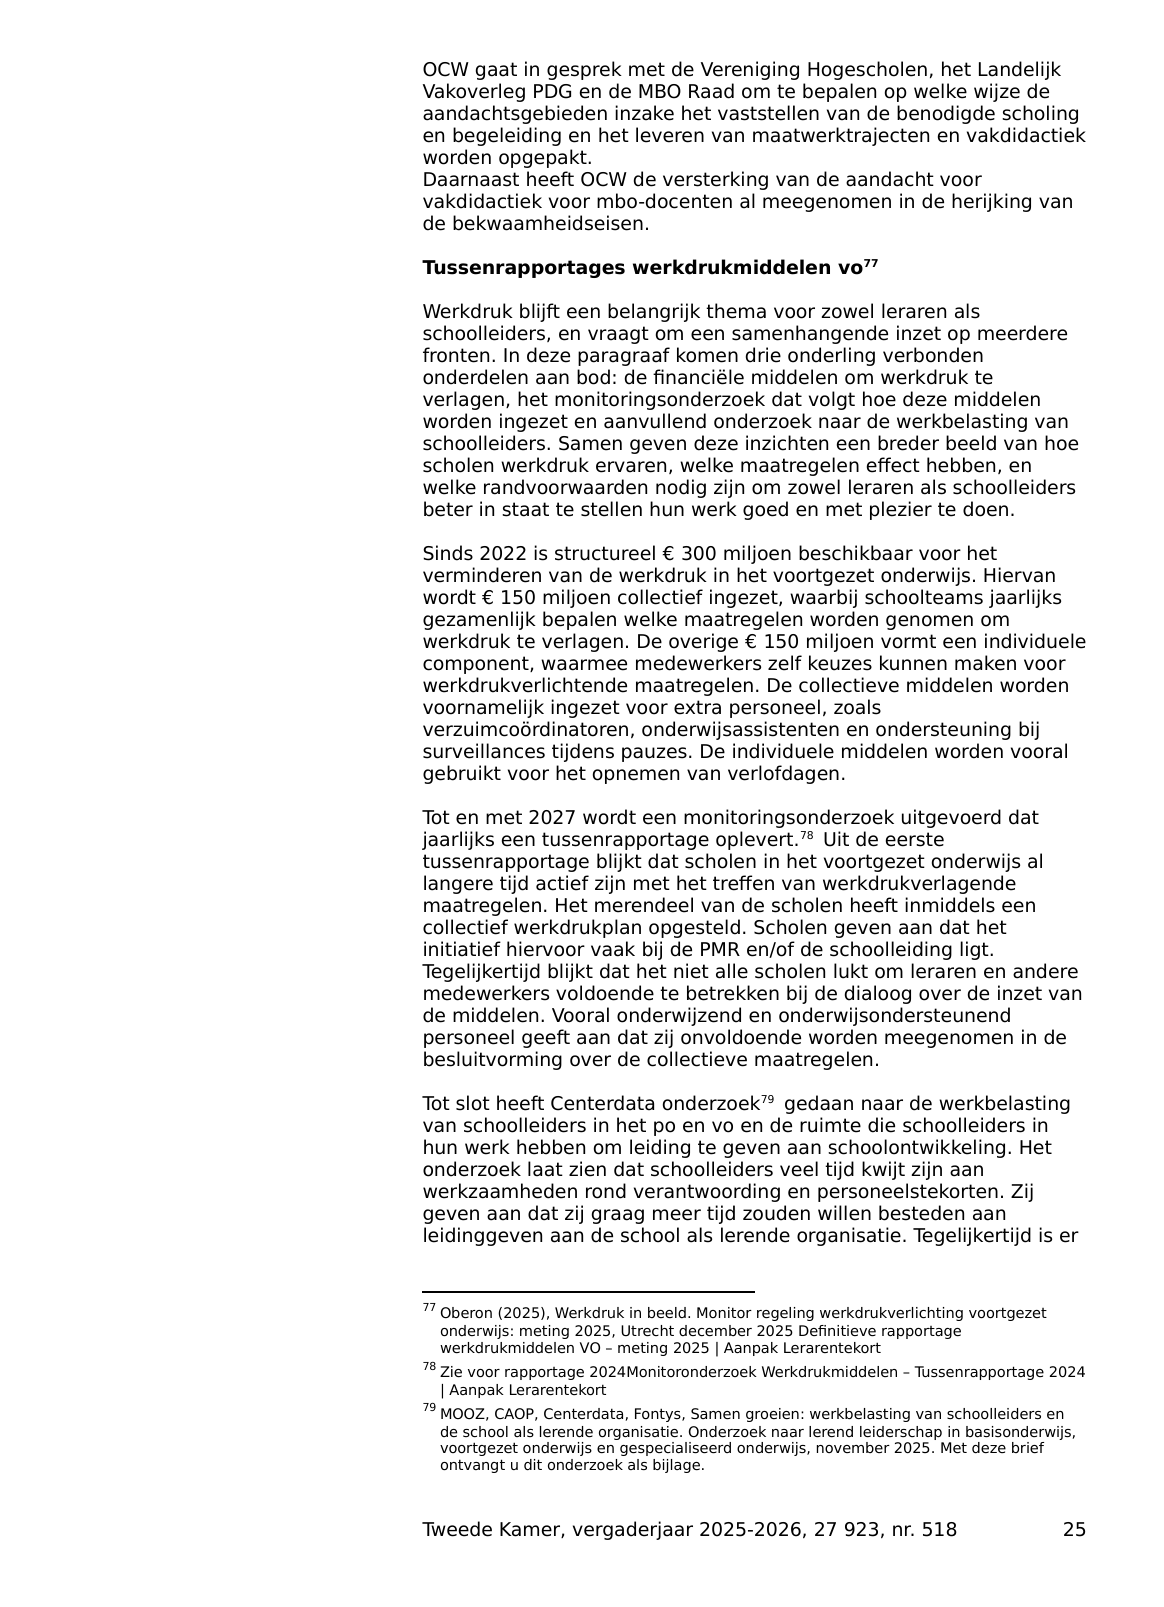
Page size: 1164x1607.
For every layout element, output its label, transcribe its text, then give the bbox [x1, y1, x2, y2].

text MOOZ, CAOP, Centerdata, Fontys, Samen groeien: werkbelasting van schoolleiders en de school als lerende organisatie. Onderzoek naar lerend leiderschap in basisonderwijs, voortgezet onderwijs en gespecialiseerd onderwijs, november 2025. Met deze brief ontvangt u dit onderzoek als bijlage. [422, 1402, 1087, 1474]
text Tot slot heeft Centerdata onderzoek gedaan naar de werkbelasting van schoolleiders in het po en vo en de ruimte die schoolleiders in hun werk hebben om leiding te geven aan schoolontwikkeling. Het onderzoek laat zien dat schoolleiders veel tijd kwijt zijn aan werkzaamheden rond verantwoording en personeelstekorten. Zij geven aan dat zij graag meer tijd zouden willen besteden aan leidinggeven aan de school als lerende organisatie. Tegelijkertijd is er [422, 1093, 1087, 1247]
text Daarnaast heeft OCW de versterking van de aandacht voor vakdidactiek voor mbo-docenten al meegenomen in de herijking van de bekwaamheidseisen. [422, 169, 1087, 235]
text Tot en met 2027 wordt een monitoringsonderzoek uitgevoerd dat jaarlijks een tussenrapportage oplevert. Uit de eerste tussenrapportage blijkt dat scholen in het voortgezet onderwijs al langere tijd actief zijn met het treffen van werkdrukverlagende maatregelen. Het merendeel van de scholen heeft inmiddels een collectief werkdrukplan opgesteld. Scholen geven aan dat het initiatief hiervoor vaak bij de PMR en/of de schoolleiding ligt. Tegelijkertijd blijkt dat het niet alle scholen lukt om leraren en andere medewerkers voldoende te betrekken bij de dialoog over de inzet van de middelen. Vooral onderwijzend en onderwijsondersteunend personeel geeft aan dat zij onvoldoende worden meegenomen in de besluitvorming over de collectieve maatregelen. [422, 807, 1087, 1071]
text Werkdruk blijft een belangrijk thema voor zowel leraren als schoolleiders, en vraagt om een samenhangende inzet op meerdere fronten. In deze paragraaf komen drie onderling verbonden onderdelen aan bod: de financiële middelen om werkdruk te verlagen, het monitoringsonderzoek dat volgt hoe deze middelen worden ingezet en aanvullend onderzoek naar de werkbelasting van schoolleiders. Samen geven deze inzichten een breder beeld van hoe scholen werkdruk ervaren, welke maatregelen effect hebben, en welke randvoorwaarden nodig zijn om zowel leraren als schoolleiders beter in staat te stellen hun werk goed en met plezier te doen. [422, 301, 1087, 521]
subtitle Tussenrapportages werkdrukmiddelen vo [422, 257, 1087, 279]
text Zie voor rapportage 2024Monitoronderzoek Werkdrukmiddelen – Tussenrapportage 2024 | Aanpak Lerarentekort [422, 1360, 1087, 1399]
text Oberon (2025), Werkdruk in beeld. Monitor regeling werkdrukverlichting voortgezet onderwijs: meting 2025, Utrecht december 2025 Definitieve rapportage werkdrukmiddelen VO – meting 2025 | Aanpak Lerarentekort [422, 1301, 1087, 1357]
text OCW gaat in gesprek met de Vereniging Hogescholen, het Landelijk Vakoverleg PDG en de MBO Raad om te bepalen op welke wijze de aandachtsgebieden inzake het vaststellen van de benodigde scholing en begeleiding en het leveren van maatwerktrajecten en vakdidactiek worden opgepakt. [422, 59, 1087, 169]
text Sinds 2022 is structureel € 300 miljoen beschikbaar voor het verminderen van de werkdruk in het voortgezet onderwijs. Hiervan wordt € 150 miljoen collectief ingezet, waarbij schoolteams jaarlijks gezamenlijk bepalen welke maatregelen worden genomen om werkdruk te verlagen. De overige € 150 miljoen vormt een individuele component, waarmee medewerkers zelf keuzes kunnen maken voor werkdrukverlichtende maatregelen. De collectieve middelen worden voornamelijk ingezet voor extra personeel, zoals verzuimcoördinatoren, onderwijsassistenten en ondersteuning bij surveillances tijdens pauzes. De individuele middelen worden vooral gebruikt voor het opnemen van verlofdagen. [422, 543, 1087, 785]
